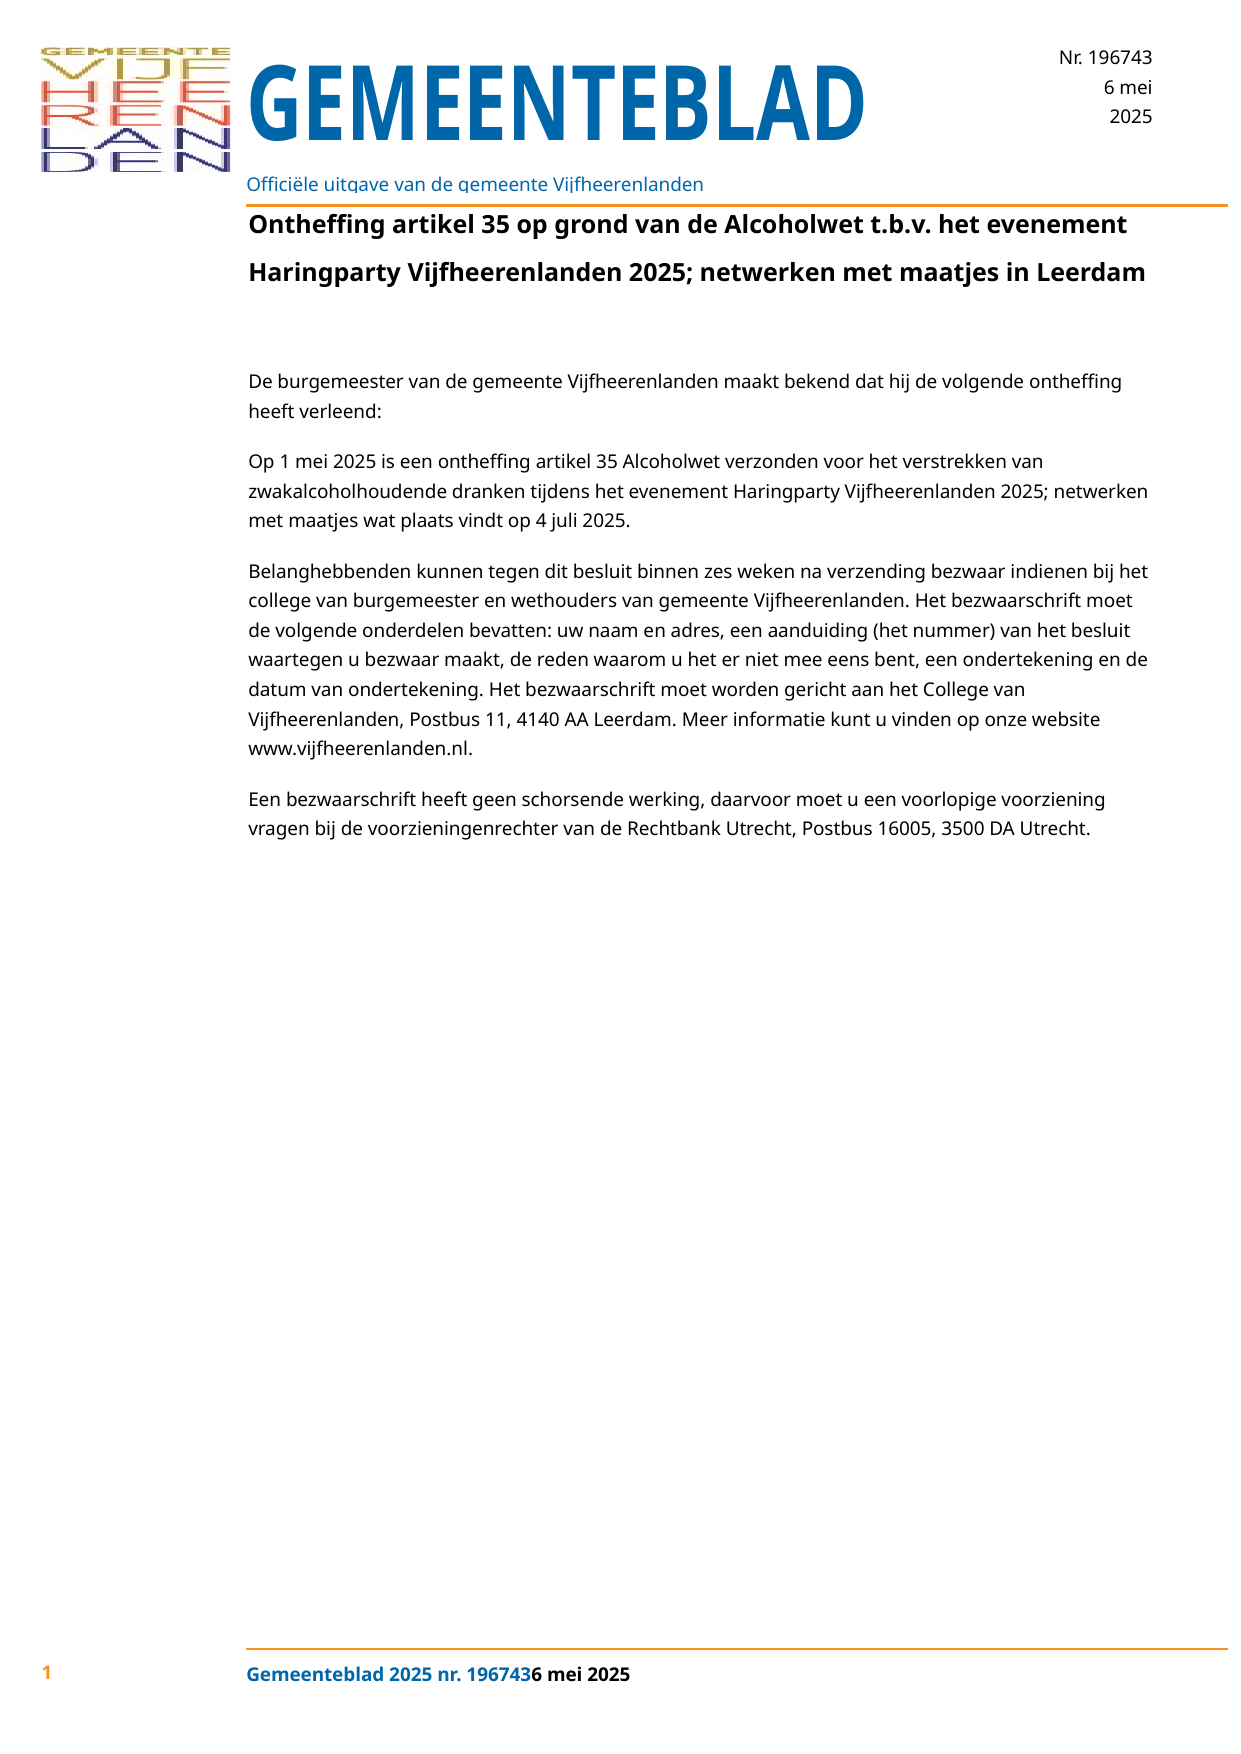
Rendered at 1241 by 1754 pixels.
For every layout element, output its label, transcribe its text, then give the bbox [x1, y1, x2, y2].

text Op 1 mei 2025 is een ontheffing artikel 35 Alcoholwet verzonden voor het verstrekken van zwakalcoholhoudende dranken tijdens het evenement Haringparty Vijfheerenlanden 2025; netwerken met maatjes wat plaats vindt op 4 juli 2025. [248, 448, 1152, 533]
text Een bezwaarschrift heeft geen schorsende werking, daarvoor moet u een voorlopige voorziening vragen bij de voorzieningenrechter van de Rechtbank Utrecht, Postbus 16005, 3500 DA Utrecht. [248, 786, 1152, 841]
text De burgemeester van de gemeente Vijfheerenlanden maakt bekend dat hij de volgende ontheffing heeft verleend: [248, 368, 1152, 424]
picture [41, 47, 231, 172]
text Ontheffing artikel 35 op grond van de Alcoholwet t.b.v. het evenement Haringparty Vijfheerenlanden 2025; netwerken met maatjes in Leerdam [248, 207, 1152, 288]
text Belanghebbenden kunnen tegen dit besluit binnen zes weken na verzending bezwaar indienen bij het college van burgemeester en wethouders van gemeente Vijfheerenlanden. Het bezwaarschrift moet de volgende onderdelen bevatten: uw naam en adres, een aanduiding (het nummer) van het besluit waartegen u bezwaar maakt, de reden waarom u het er niet mee eens bent, een ondertekening en de datum van ondertekening. Het bezwaarschrift moet worden gericht aan het College van Vijfheerenlanden, Postbus 11, 4140 AA Leerdam. Meer informatie kunt u vinden op onze website www.vijfheerenlanden.nl. [248, 558, 1152, 761]
